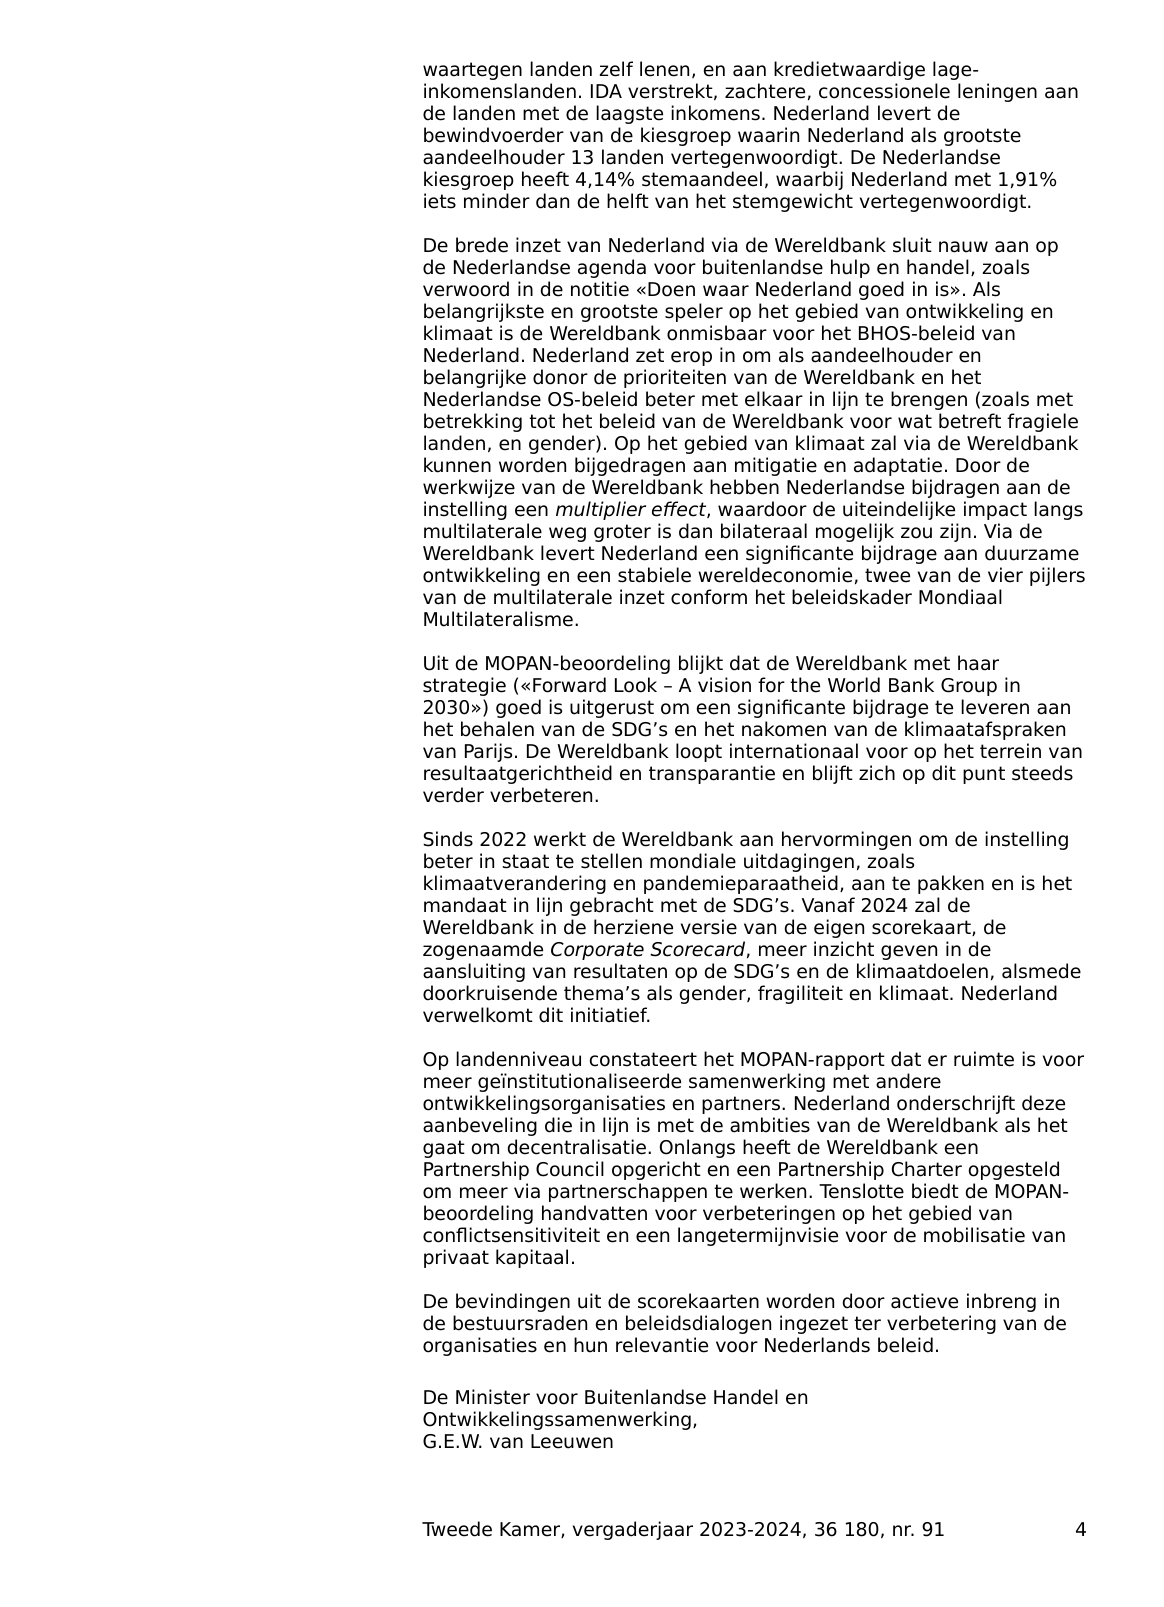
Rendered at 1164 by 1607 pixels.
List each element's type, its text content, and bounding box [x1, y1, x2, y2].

text Op landenniveau constateert het MOPAN-rapport dat er ruimte is voor meer geïnstitutionaliseerde samenwerking met andere ontwikkelingsorganisaties en partners. Nederland onderschrijft deze aanbeveling die in lijn is met de ambities van de Wereldbank als het gaat om decentralisatie. Onlangs heeft de Wereldbank een Partnership Council opgericht en een Partnership Charter opgesteld om meer via partnerschappen te werken. Tenslotte biedt de MOPAN-beoordeling handvatten voor verbeteringen op het gebied van conflictsensitiviteit en een langetermijnvisie voor de mobilisatie van privaat kapitaal. [422, 1049, 1087, 1269]
text waartegen landen zelf lenen, en aan kredietwaardige lage-inkomenslanden. IDA verstrekt, zachtere, concessionele leningen aan de landen met de laagste inkomens. Nederland levert de bewindvoerder van de kiesgroep waarin Nederland als grootste aandeelhouder 13 landen vertegenwoordigt. De Nederlandse kiesgroep heeft 4,14% stemaandeel, waarbij Nederland met 1,91% iets minder dan de helft van het stemgewicht vertegenwoordigt. [422, 59, 1087, 213]
text Uit de MOPAN-beoordeling blijkt dat de Wereldbank met haar strategie («Forward Look – A vision for the World Bank Group in 2030») goed is uitgerust om een significante bijdrage te leveren aan het behalen van de SDG’s en het nakomen van de klimaatafspraken van Parijs. De Wereldbank loopt internationaal voor op het terrein van resultaatgerichtheid en transparantie en blijft zich op dit punt steeds verder verbeteren. [422, 653, 1087, 807]
text Sinds 2022 werkt de Wereldbank aan hervormingen om de instelling beter in staat te stellen mondiale uitdagingen, zoals klimaatverandering en pandemieparaatheid, aan te pakken en is het mandaat in lijn gebracht met de SDG’s. Vanaf 2024 zal de Wereldbank in de herziene versie van de eigen scorekaart, de zogenaamde Corporate Scorecard, meer inzicht geven in de aansluiting van resultaten op de SDG’s en de klimaatdoelen, alsmede doorkruisende thema’s als gender, fragiliteit en klimaat. Nederland verwelkomt dit initiatief. [422, 829, 1087, 1027]
text De brede inzet van Nederland via de Wereldbank sluit nauw aan op de Nederlandse agenda voor buitenlandse hulp en handel, zoals verwoord in de notitie «Doen waar Nederland goed in is». Als belangrijkste en grootste speler op het gebied van ontwikkeling en klimaat is de Wereldbank onmisbaar voor het BHOS-beleid van Nederland. Nederland zet erop in om als aandeelhouder en belangrijke donor de prioriteiten van de Wereldbank en het Nederlandse OS-beleid beter met elkaar in lijn te brengen (zoals met betrekking tot het beleid van de Wereldbank voor wat betreft fragiele landen, en gender). Op het gebied van klimaat zal via de Wereldbank kunnen worden bijgedragen aan mitigatie en adaptatie. Door de werkwijze van de Wereldbank hebben Nederlandse bijdragen aan de instelling een multiplier effect, waardoor de uiteindelijke impact langs multilaterale weg groter is dan bilateraal mogelijk zou zijn. Via de Wereldbank levert Nederland een significante bijdrage aan duurzame ontwikkeling en een stabiele wereldeconomie, twee van de vier pijlers van de multilaterale inzet conform het beleidskader Mondiaal Multilateralisme. [422, 235, 1087, 631]
text De bevindingen uit de scorekaarten worden door actieve inbreng in de bestuursraden en beleidsdialogen ingezet ter verbetering van de organisaties en hun relevantie voor Nederlands beleid. [422, 1291, 1087, 1357]
text De Minister voor Buitenlandse Handel en Ontwikkelingssamenwerking, G.E.W. van Leeuwen [422, 1387, 1087, 1453]
